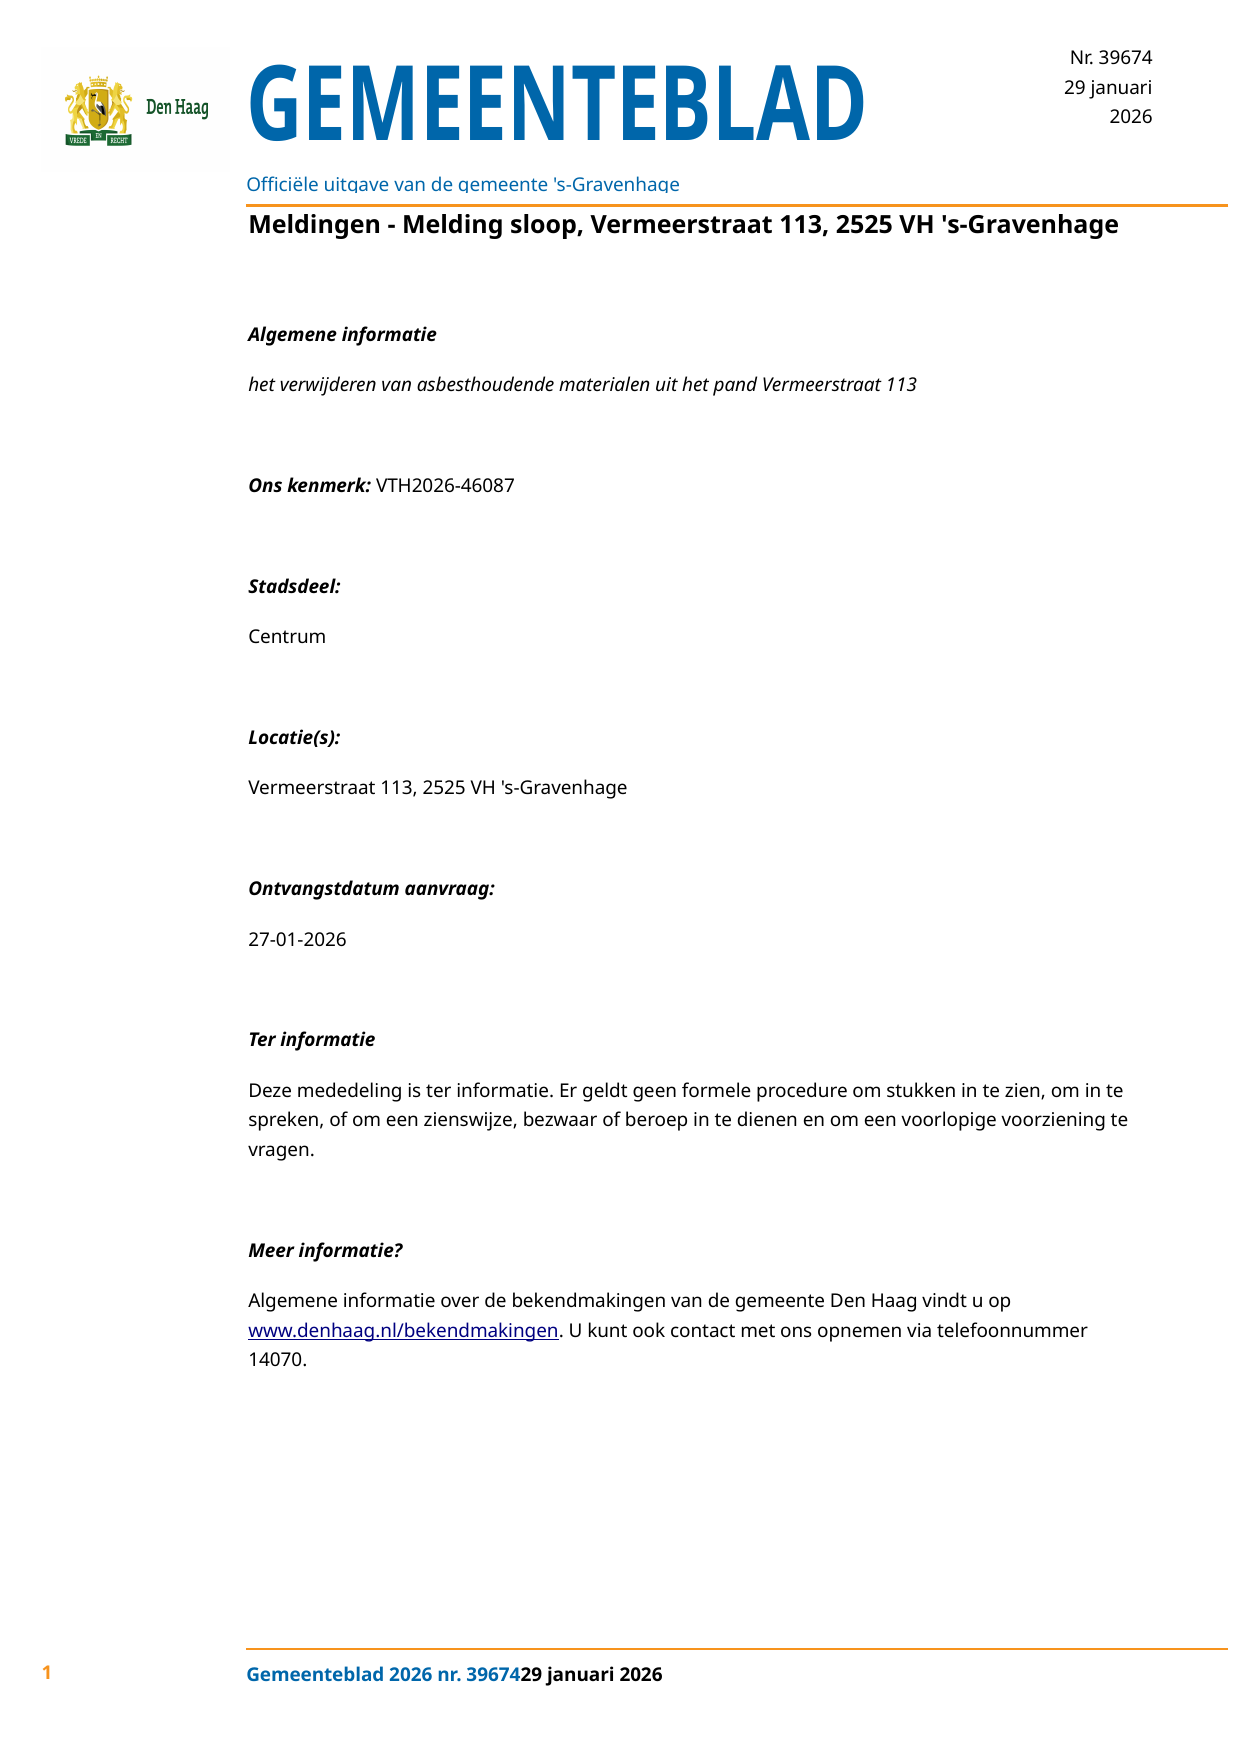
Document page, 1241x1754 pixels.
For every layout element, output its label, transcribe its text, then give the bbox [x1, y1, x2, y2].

text Meer informatie? [248, 1237, 1152, 1263]
text 27-01-2026 [248, 926, 1152, 951]
text Ons kenmerk: VTH2026-46087 [248, 472, 1152, 498]
text Algemene informatie over de bekendmakingen van de gemeente Den Haag vindt u op www.denhaag.nl/bekendmakingen. U kunt ook contact met ons opnemen via telefoonnummer 14070. [248, 1287, 1152, 1372]
text Vermeerstraat 113, 2525 VH 's-Gravenhage [248, 774, 1152, 800]
text Ter informatie [248, 1027, 1152, 1052]
picture [41, 47, 231, 172]
text Meldingen - Melding sloop, Vermeerstraat 113, 2525 VH 's-Gravenhage [248, 207, 1152, 241]
text Deze mededeling is ter informatie. Er geldt geen formele procedure om stukken in te zien, om in te spreken, of om een zienswijze, bezwaar of beroep in te dienen en om een voorlopige voorziening te vragen. [248, 1077, 1152, 1162]
text Ontvangstdatum aanvraag: [248, 875, 1152, 901]
text Locatie(s): [248, 724, 1152, 750]
text Stadsdeel: [248, 573, 1152, 598]
text Algemene informatie [248, 321, 1152, 346]
text Centrum [248, 623, 1152, 649]
text het verwijderen van asbesthoudende materialen uit het pand Vermeerstraat 113 [248, 371, 1152, 397]
